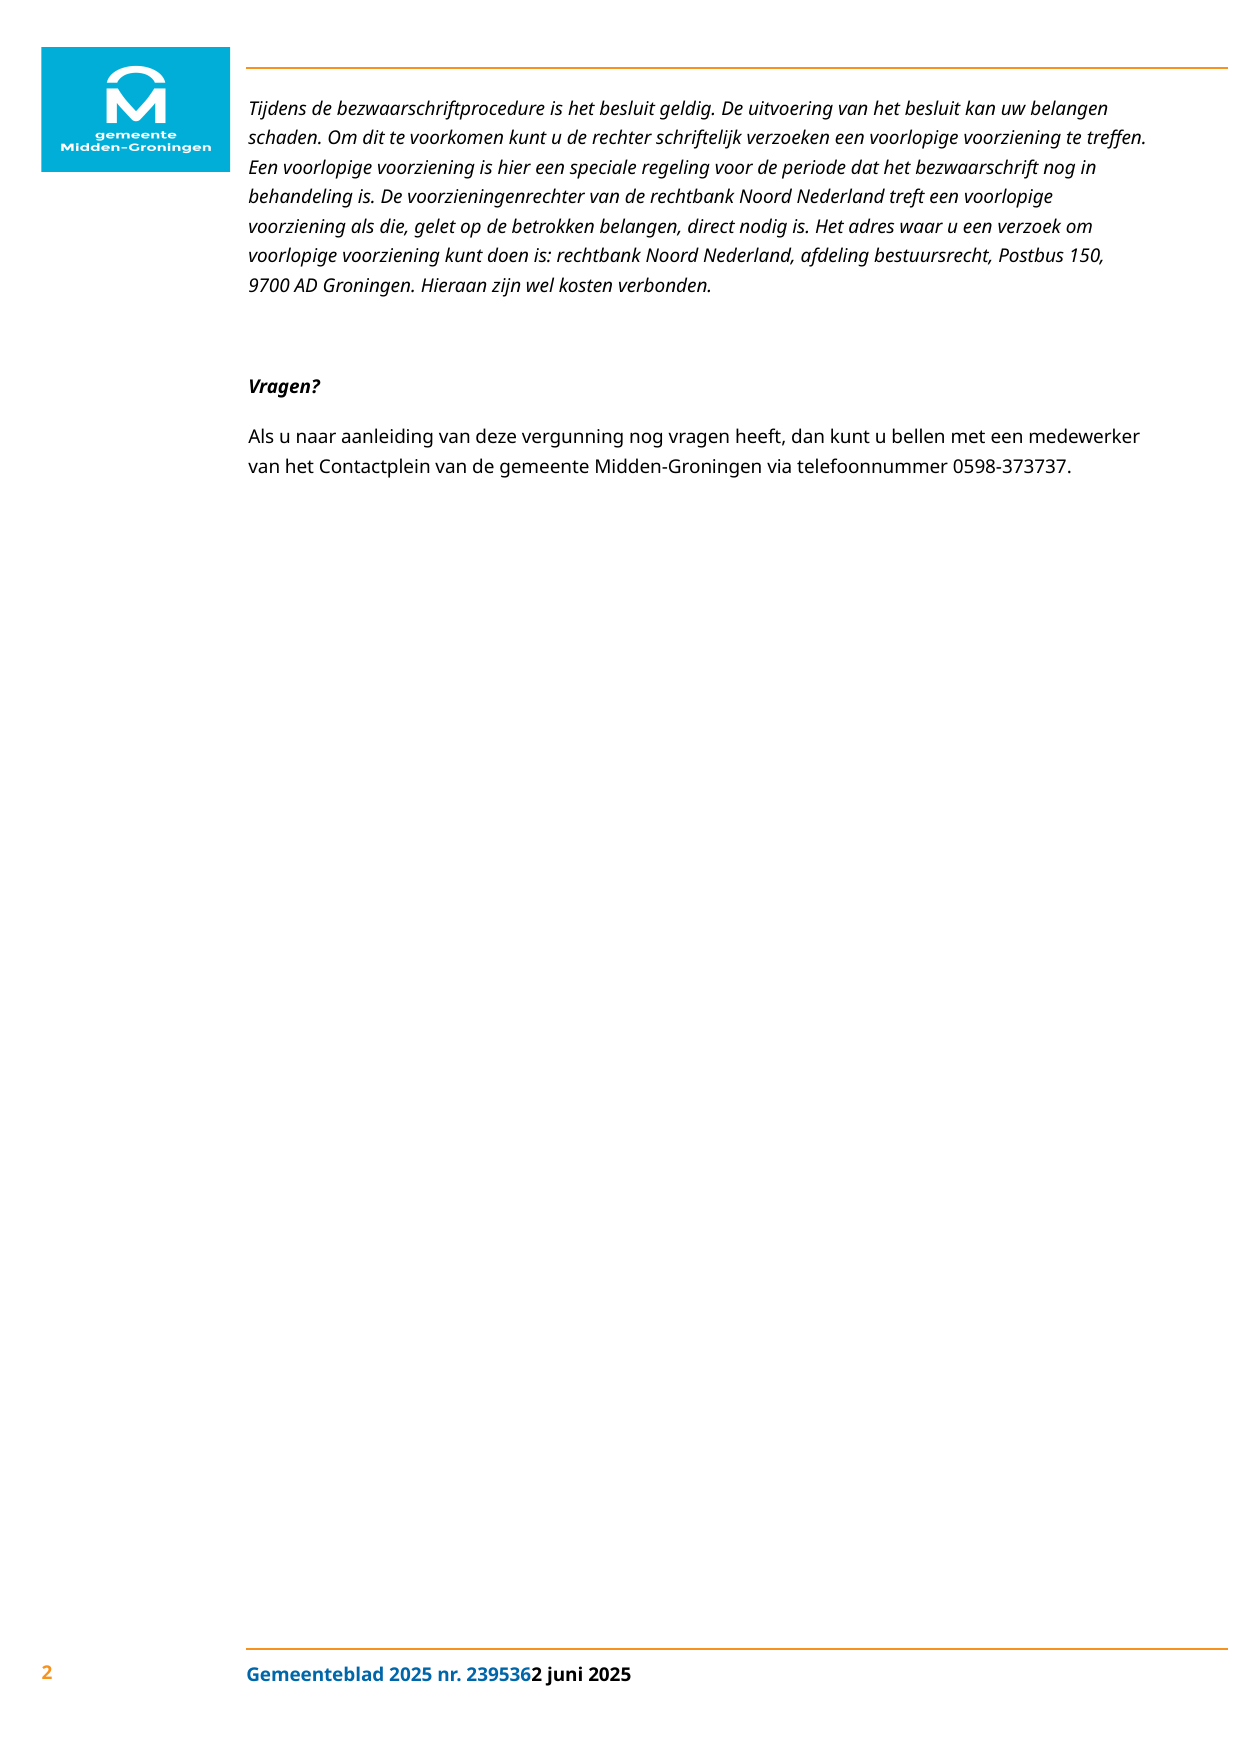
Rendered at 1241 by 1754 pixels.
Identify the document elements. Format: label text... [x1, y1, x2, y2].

text Tijdens de bezwaarschriftprocedure is het besluit geldig. De uitvoering van het besluit kan uw belangen schaden. Om dit te voorkomen kunt u de rechter schriftelijk verzoeken een voorlopige voorziening te treffen. Een voorlopige voorziening is hier een speciale regeling voor de periode dat het bezwaarschrift nog in behandeling is. De voorzieningenrechter van de rechtbank Noord Nederland treft een voorlopige voorziening als die, gelet op de betrokken belangen, direct nodig is. Het adres waar u een verzoek om voorlopige voorziening kunt doen is: rechtbank Noord Nederland, afdeling bestuursrecht, Postbus 150, 9700 AD Groningen. Hieraan zijn wel kosten verbonden. [248, 95, 1152, 298]
picture [184, 146, 190, 153]
picture [107, 89, 165, 122]
text Als u naar aanleiding van deze vergunning nog vragen heeft, dan kunt u bellen met een medewerker van het Contactplein van de gemeente Midden-Groningen via telefoonnummer 0598-373737. [248, 423, 1152, 479]
text Vragen? [248, 373, 1152, 399]
picture [108, 66, 164, 82]
